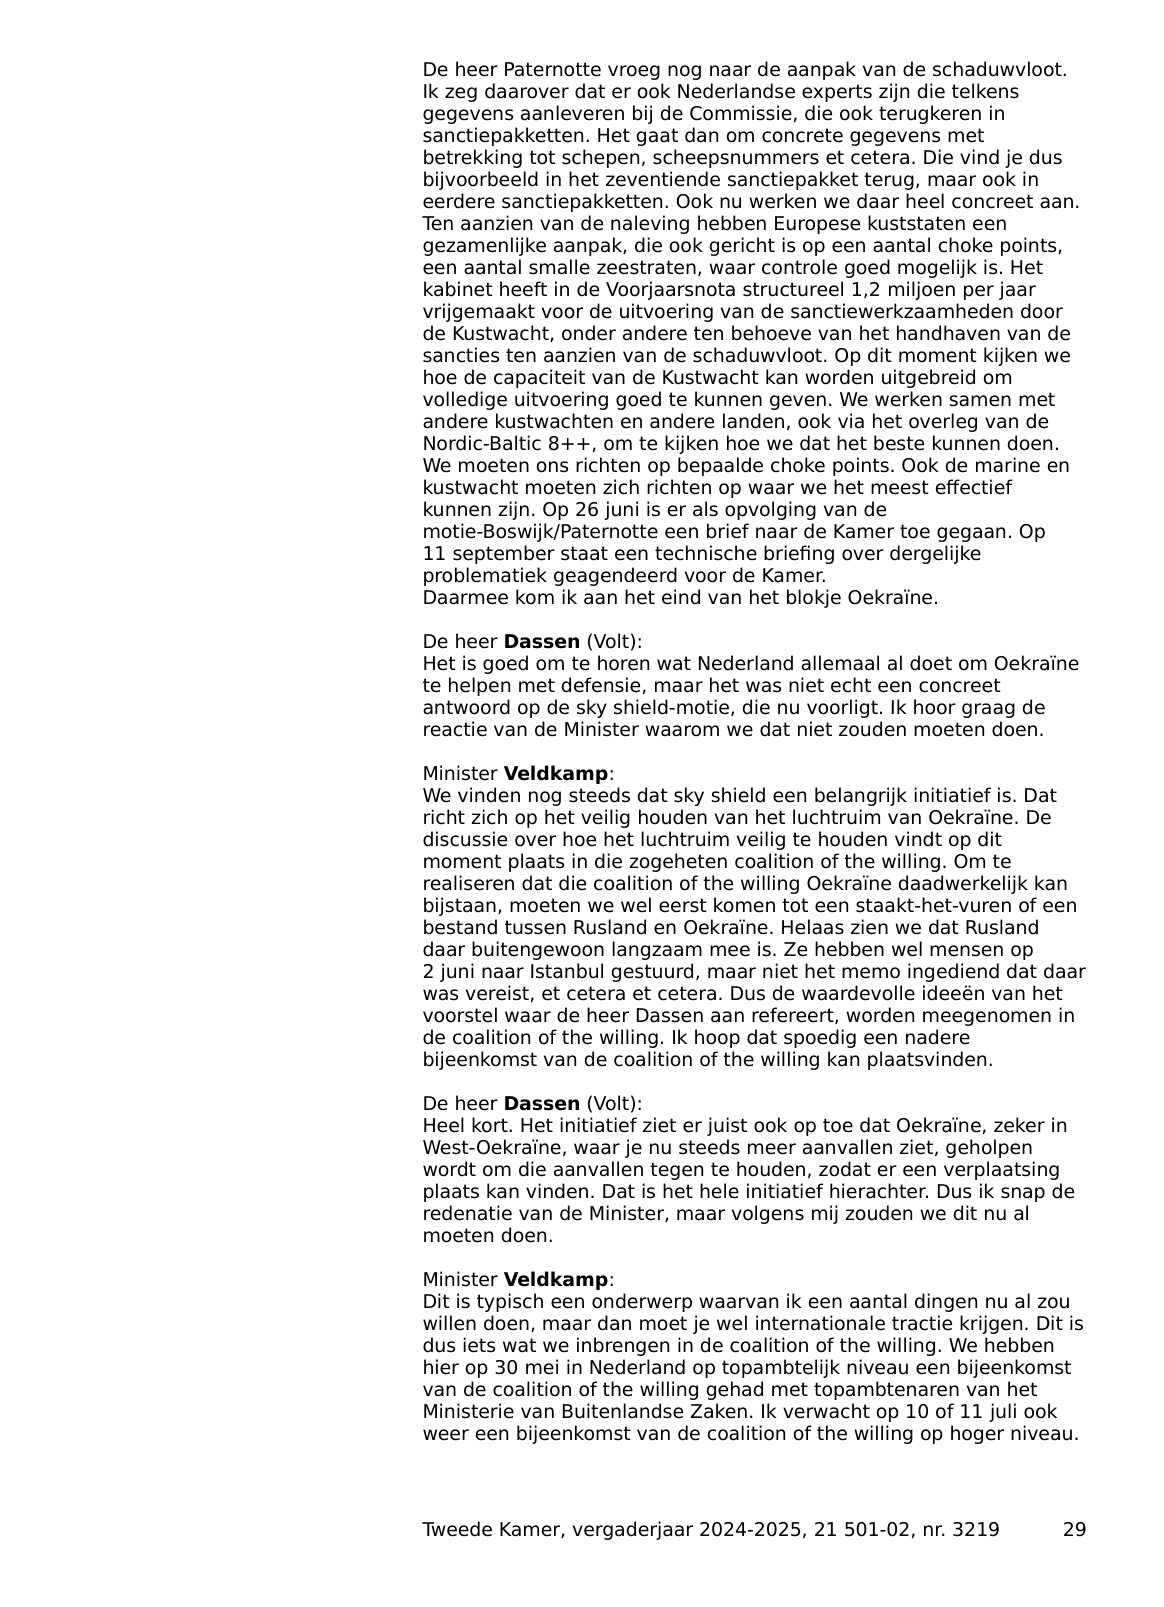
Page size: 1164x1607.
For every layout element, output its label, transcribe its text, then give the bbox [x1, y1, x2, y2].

text De heer Paternotte vroeg nog naar de aanpak van de schaduwvloot. Ik zeg daarover dat er ook Nederlandse experts zijn die telkens gegevens aanleveren bij de Commissie, die ook terugkeren in sanctiepakketten. Het gaat dan om concrete gegevens met betrekking tot schepen, scheepsnummers et cetera. Die vind je dus bijvoorbeeld in het zeventiende sanctiepakket terug, maar ook in eerdere sanctiepakketten. Ook nu werken we daar heel concreet aan. [422, 59, 1087, 213]
text Minister Veldkamp: [422, 763, 1087, 785]
text De heer Dassen (Volt): [422, 1093, 1087, 1115]
text Het is goed om te horen wat Nederland allemaal al doet om Oekraïne te helpen met defensie, maar het was niet echt een concreet antwoord op de sky shield-motie, die nu voorligt. Ik hoor graag de reactie van de Minister waarom we dat niet zouden moeten doen. [422, 653, 1087, 741]
text Daarmee kom ik aan het eind van het blokje Oekraïne. [422, 587, 1087, 608]
text Heel kort. Het initiatief ziet er juist ook op toe dat Oekraïne, zeker in West-Oekraïne, waar je nu steeds meer aanvallen ziet, geholpen wordt om die aanvallen tegen te houden, zodat er een verplaatsing plaats kan vinden. Dat is het hele initiatief hierachter. Dus ik snap de redenatie van de Minister, maar volgens mij zouden we dit nu al moeten doen. [422, 1115, 1087, 1247]
text We vinden nog steeds dat sky shield een belangrijk initiatief is. Dat richt zich op het veilig houden van het luchtruim van Oekraïne. De discussie over hoe het luchtruim veilig te houden vindt op dit moment plaats in die zogeheten coalition of the willing. Om te realiseren dat die coalition of the willing Oekraïne daadwerkelijk kan bijstaan, moeten we wel eerst komen tot een staakt-het-vuren of een bestand tussen Rusland en Oekraïne. Helaas zien we dat Rusland daar buitengewoon langzaam mee is. Ze hebben wel mensen op 2 juni naar Istanbul gestuurd, maar niet het memo ingediend dat daar was vereist, et cetera et cetera. Dus de waardevolle ideeën van het voorstel waar de heer Dassen aan refereert, worden meegenomen in de coalition of the willing. Ik hoop dat spoedig een nadere bijeenkomst van de coalition of the willing kan plaatsvinden. [422, 785, 1087, 1071]
text Ten aanzien van de naleving hebben Europese kuststaten een gezamenlijke aanpak, die ook gericht is op een aantal choke points, een aantal smalle zeestraten, waar controle goed mogelijk is. Het kabinet heeft in de Voorjaarsnota structureel 1,2 miljoen per jaar vrijgemaakt voor de uitvoering van de sanctiewerkzaamheden door de Kustwacht, onder andere ten behoeve van het handhaven van de sancties ten aanzien van de schaduwvloot. Op dit moment kijken we hoe de capaciteit van de Kustwacht kan worden uitgebreid om volledige uitvoering goed te kunnen geven. We werken samen met andere kustwachten en andere landen, ook via het overleg van de Nordic-Baltic 8++, om te kijken hoe we dat het beste kunnen doen. We moeten ons richten op bepaalde choke points. Ook de marine en kustwacht moeten zich richten op waar we het meest effectief kunnen zijn. Op 26 juni is er als opvolging van de motie-Boswijk/Paternotte een brief naar de Kamer toe gegaan. Op 11 september staat een technische briefing over dergelijke problematiek geagendeerd voor de Kamer. [422, 213, 1087, 587]
text De heer Dassen (Volt): [422, 631, 1087, 653]
text Dit is typisch een onderwerp waarvan ik een aantal dingen nu al zou willen doen, maar dan moet je wel internationale tractie krijgen. Dit is dus iets wat we inbrengen in de coalition of the willing. We hebben hier op 30 mei in Nederland op topambtelijk niveau een bijeenkomst van de coalition of the willing gehad met topambtenaren van het Ministerie van Buitenlandse Zaken. Ik verwacht op 10 of 11 juli ook weer een bijeenkomst van de coalition of the willing op hoger niveau. [422, 1291, 1087, 1444]
text Minister Veldkamp: [422, 1269, 1087, 1291]
